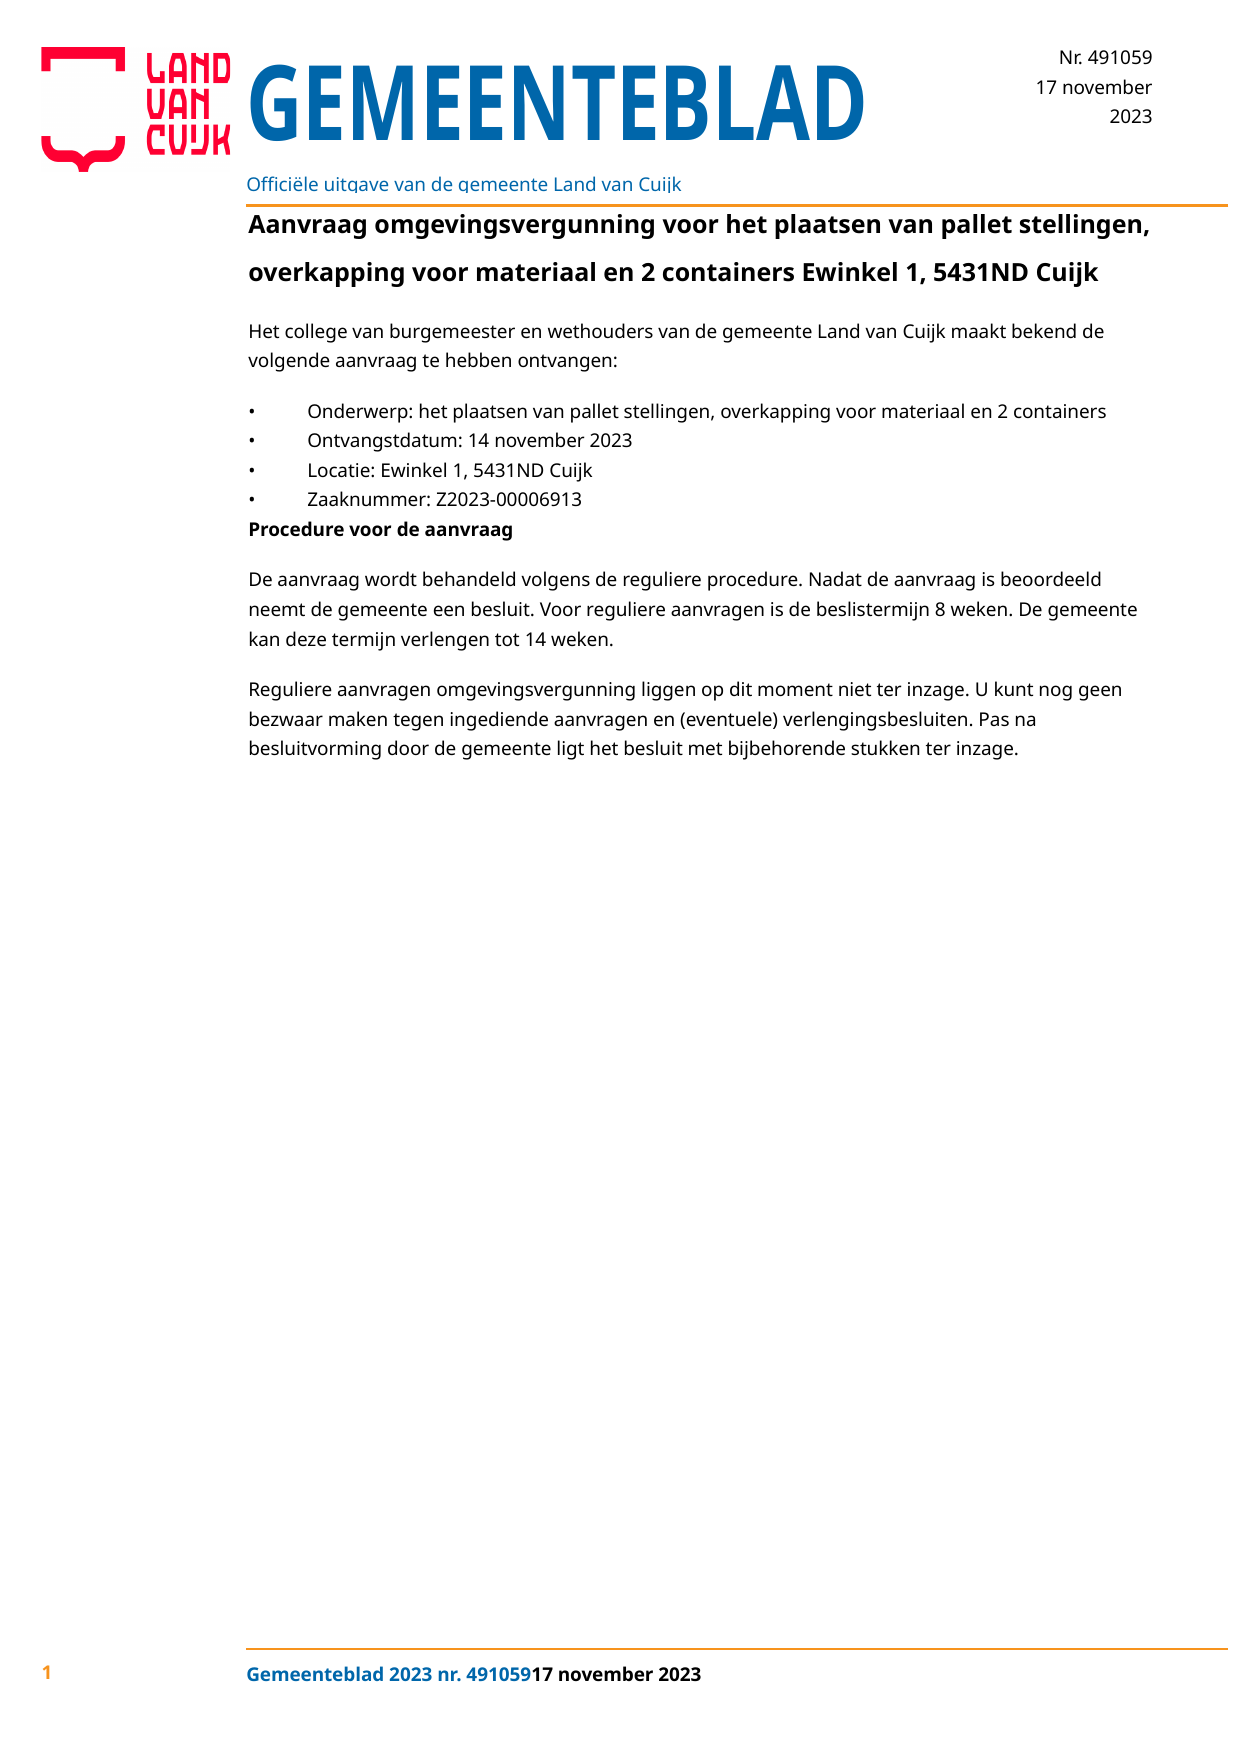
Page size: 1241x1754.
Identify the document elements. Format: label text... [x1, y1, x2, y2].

text Procedure voor de aanvraag [248, 516, 1152, 542]
picture [41, 47, 231, 172]
list Locatie: Ewinkel 1, 5431ND Cuijk [248, 457, 1152, 483]
text Het college van burgemeester en wethouders van de gemeente Land van Cuijk maakt bekend de volgende aanvraag te hebben ontvangen: [248, 318, 1152, 373]
text Reguliere aanvragen omgevingsvergunning liggen op dit moment niet ter inzage. U kunt nog geen bezwaar maken tegen ingediende aanvragen en (eventuele) verlengingsbesluiten. Pas na besluitvorming door de gemeente ligt het besluit met bijbehorende stukken ter inzage. [248, 676, 1152, 761]
text De aanvraag wordt behandeld volgens de reguliere procedure. Nadat de aanvraag is beoordeeld neemt de gemeente een besluit. Voor reguliere aanvragen is de beslistermijn 8 weken. De gemeente kan deze termijn verlengen tot 14 weken. [248, 567, 1152, 652]
list Onderwerp: het plaatsen van pallet stellingen, overkapping voor materiaal en 2 containers [248, 398, 1152, 424]
text Aanvraag omgevingsvergunning voor het plaatsen van pallet stellingen, overkapping voor materiaal en 2 containers Ewinkel 1, 5431ND Cuijk [248, 207, 1152, 288]
list Ontvangstdatum: 14 november 2023 [248, 427, 1152, 453]
list Zaaknummer: Z2023-00006913 [248, 487, 1152, 512]
